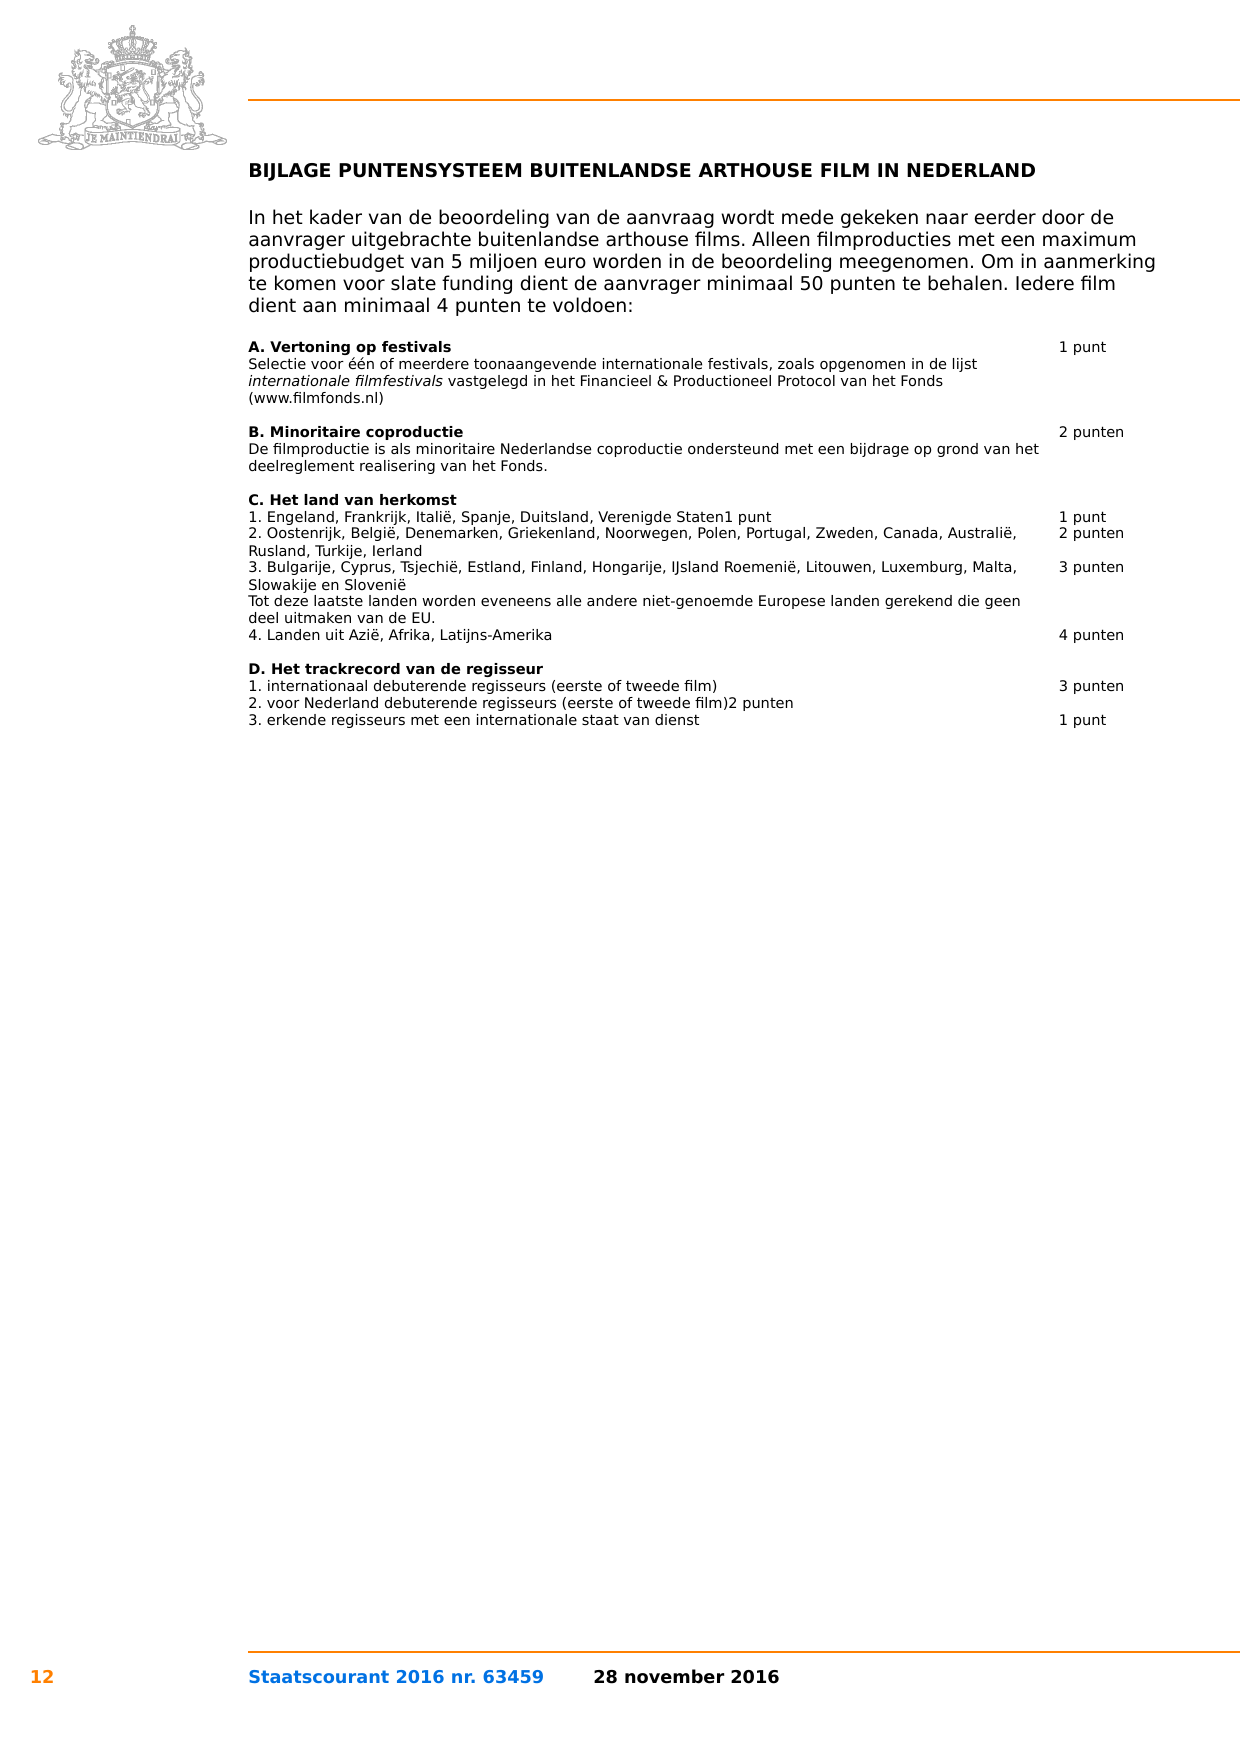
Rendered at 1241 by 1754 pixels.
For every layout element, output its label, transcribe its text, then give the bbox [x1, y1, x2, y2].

table_cell [248, 475, 1053, 491]
table_cell [1053, 356, 1163, 407]
table_header A. Vertoning op festivals [248, 339, 1053, 356]
table_cell 4. Landen uit Azië, Afrika, Latijns-Amerika [248, 627, 1053, 644]
table_cell Tot deze laatste landen worden eveneens alle andere niet-genoemde Europese landen gerekend die geen deel uitmaken van de EU. [248, 593, 1053, 627]
table_cell D. Het trackrecord van de regisseur [248, 661, 1053, 678]
table_cell [1053, 695, 1163, 712]
table_cell [1053, 475, 1163, 491]
table_cell De filmproductie is als minoritaire Nederlandse coproductie ondersteund met een bijdrage op grond van het deelreglement realisering van het Fonds. [248, 441, 1053, 474]
subtitle BIJLAGE PUNTENSYSTEEM BUITENLANDSE ARTHOUSE FILM IN NEDERLAND [248, 160, 1163, 182]
picture [38, 25, 227, 150]
table_cell 3. erkende regisseurs met een internationale staat van dienst [248, 712, 1053, 729]
table_cell 1. internationaal debuterende regisseurs (eerste of tweede film) [248, 678, 1053, 695]
table_header 1 punt [1053, 339, 1163, 356]
table_cell 1 punt [1053, 509, 1163, 525]
table_cell [1053, 593, 1163, 627]
table_cell 3. Bulgarije, Cyprus, Tsjechië, Estland, Finland, Hongarije, IJsland Roemenië, Litouwen, Luxemburg, Malta, Slowakije en Slovenië [248, 559, 1053, 593]
table_cell 2. voor Nederland debuterende regisseurs (eerste of tweede film)2 punten [248, 695, 1053, 712]
table_cell 3 punten [1053, 559, 1163, 593]
text In het kader van de beoordeling van de aanvraag wordt mede gekeken naar eerder door de aanvrager uitgebrachte buitenlandse arthouse films. Alleen filmproducties met een maximum productiebudget van 5 miljoen euro worden in de beoordeling meegenomen. Om in aanmerking te komen voor slate funding dient de aanvrager minimaal 50 punten te behalen. Iedere film dient aan minimaal 4 punten te voldoen: [248, 207, 1163, 317]
table_cell 2 punten [1053, 525, 1163, 559]
table_cell [1053, 407, 1163, 423]
table_cell 2. Oostenrijk, België, Denemarken, Griekenland, Noorwegen, Polen, Portugal, Zweden, Canada, Australië, Rusland, Turkije, Ierland [248, 525, 1053, 559]
table_cell 4 punten [1053, 627, 1163, 644]
table_cell 1. Engeland, Frankrijk, Italië, Spanje, Duitsland, Verenigde Staten1 punt [248, 509, 1053, 525]
table_cell C. Het land van herkomst [248, 491, 1053, 508]
table_cell [1053, 644, 1163, 661]
table_cell [248, 407, 1053, 423]
table_cell [248, 644, 1053, 661]
table_cell 3 punten [1053, 678, 1163, 695]
table_cell B. Minoritaire coproductie [248, 424, 1053, 441]
table_cell Selectie voor één of meerdere toonaangevende internationale festivals, zoals opgenomen in de lijst internationale filmfestivals vastgelegd in het Financieel & Productioneel Protocol van het Fonds (www.filmfonds.nl) [248, 356, 1053, 407]
table_cell [1053, 491, 1163, 508]
table_cell 1 punt [1053, 712, 1163, 729]
table_cell [1053, 441, 1163, 474]
table_cell [1053, 661, 1163, 678]
table_cell 2 punten [1053, 424, 1163, 441]
